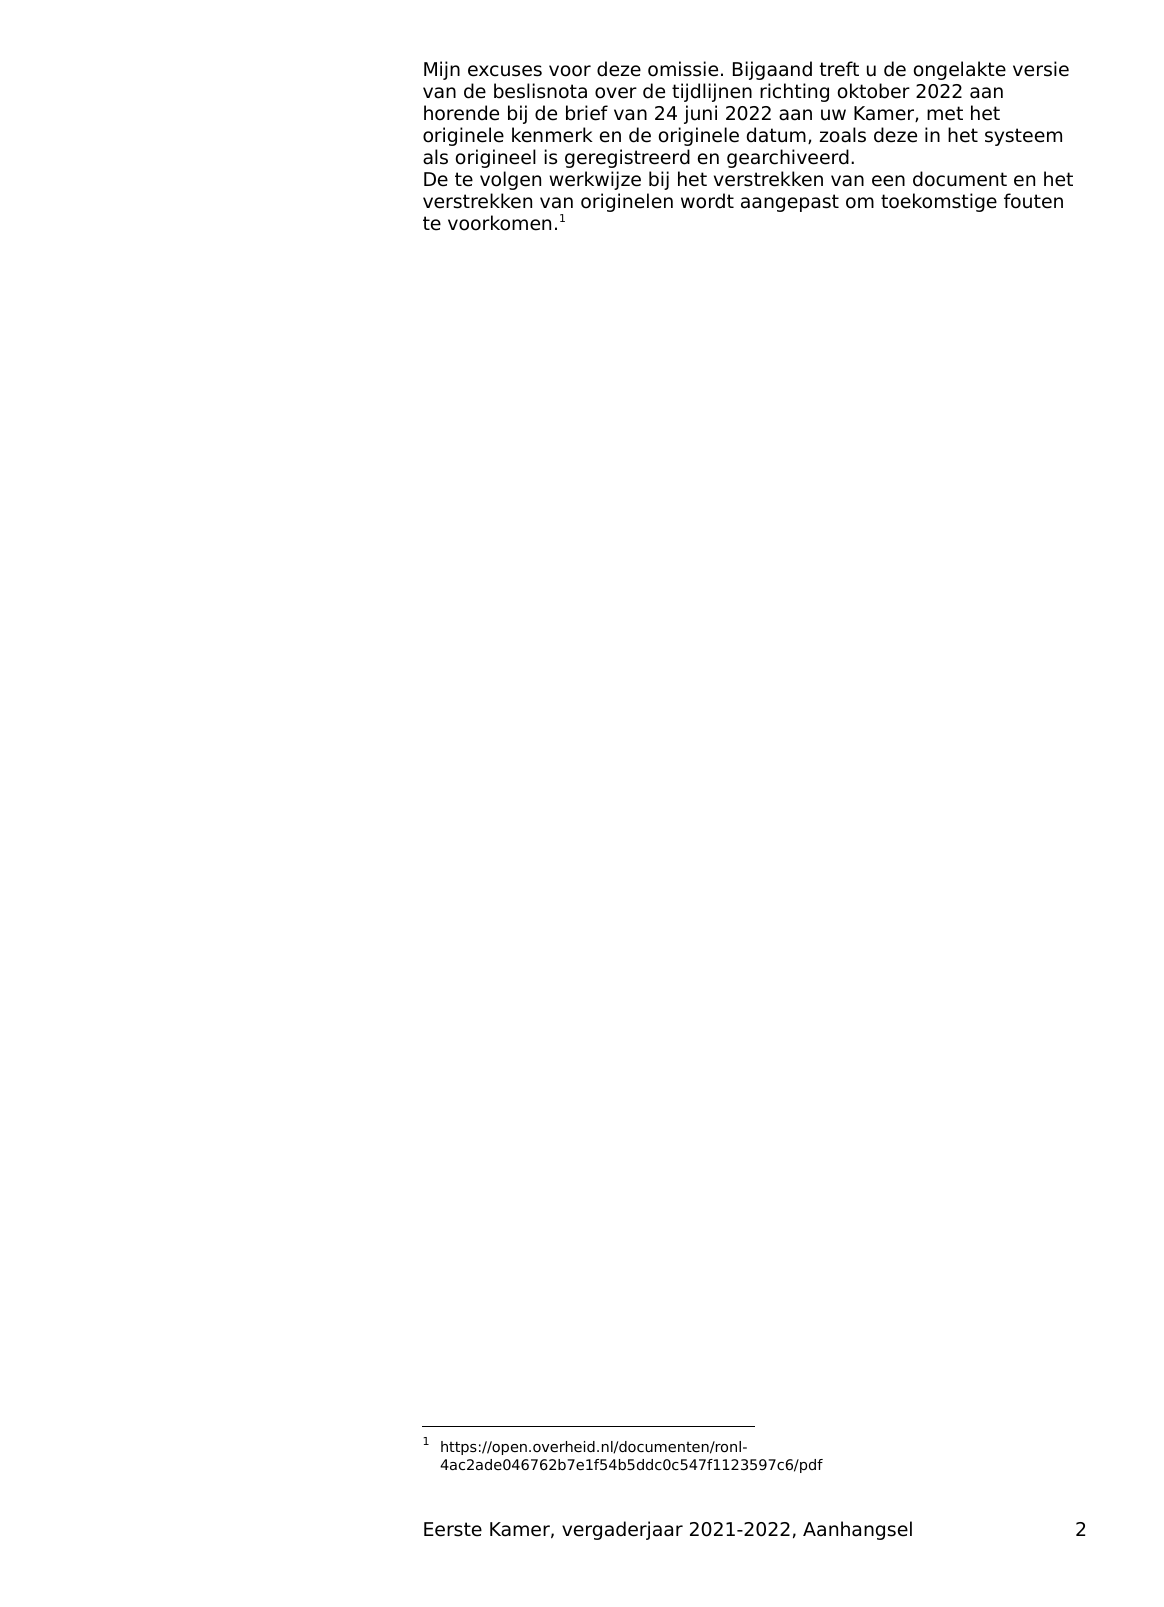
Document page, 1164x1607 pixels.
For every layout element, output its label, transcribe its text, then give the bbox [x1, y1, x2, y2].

text De te volgen werkwijze bij het verstrekken van een document en het verstrekken van originelen wordt aangepast om toekomstige fouten te voorkomen. [422, 169, 1087, 235]
text https://open.overheid.nl/documenten/ronl-4ac2ade046762b7e1f54b5ddc0c547f1123597c6/pdf [422, 1435, 1087, 1474]
text Mijn excuses voor deze omissie. Bijgaand treft u de ongelakte versie van de beslisnota over de tijdlijnen richting oktober 2022 aan horende bij de brief van 24 juni 2022 aan uw Kamer, met het originele kenmerk en de originele datum, zoals deze in het systeem als origineel is geregistreerd en gearchiveerd. [422, 59, 1087, 169]
